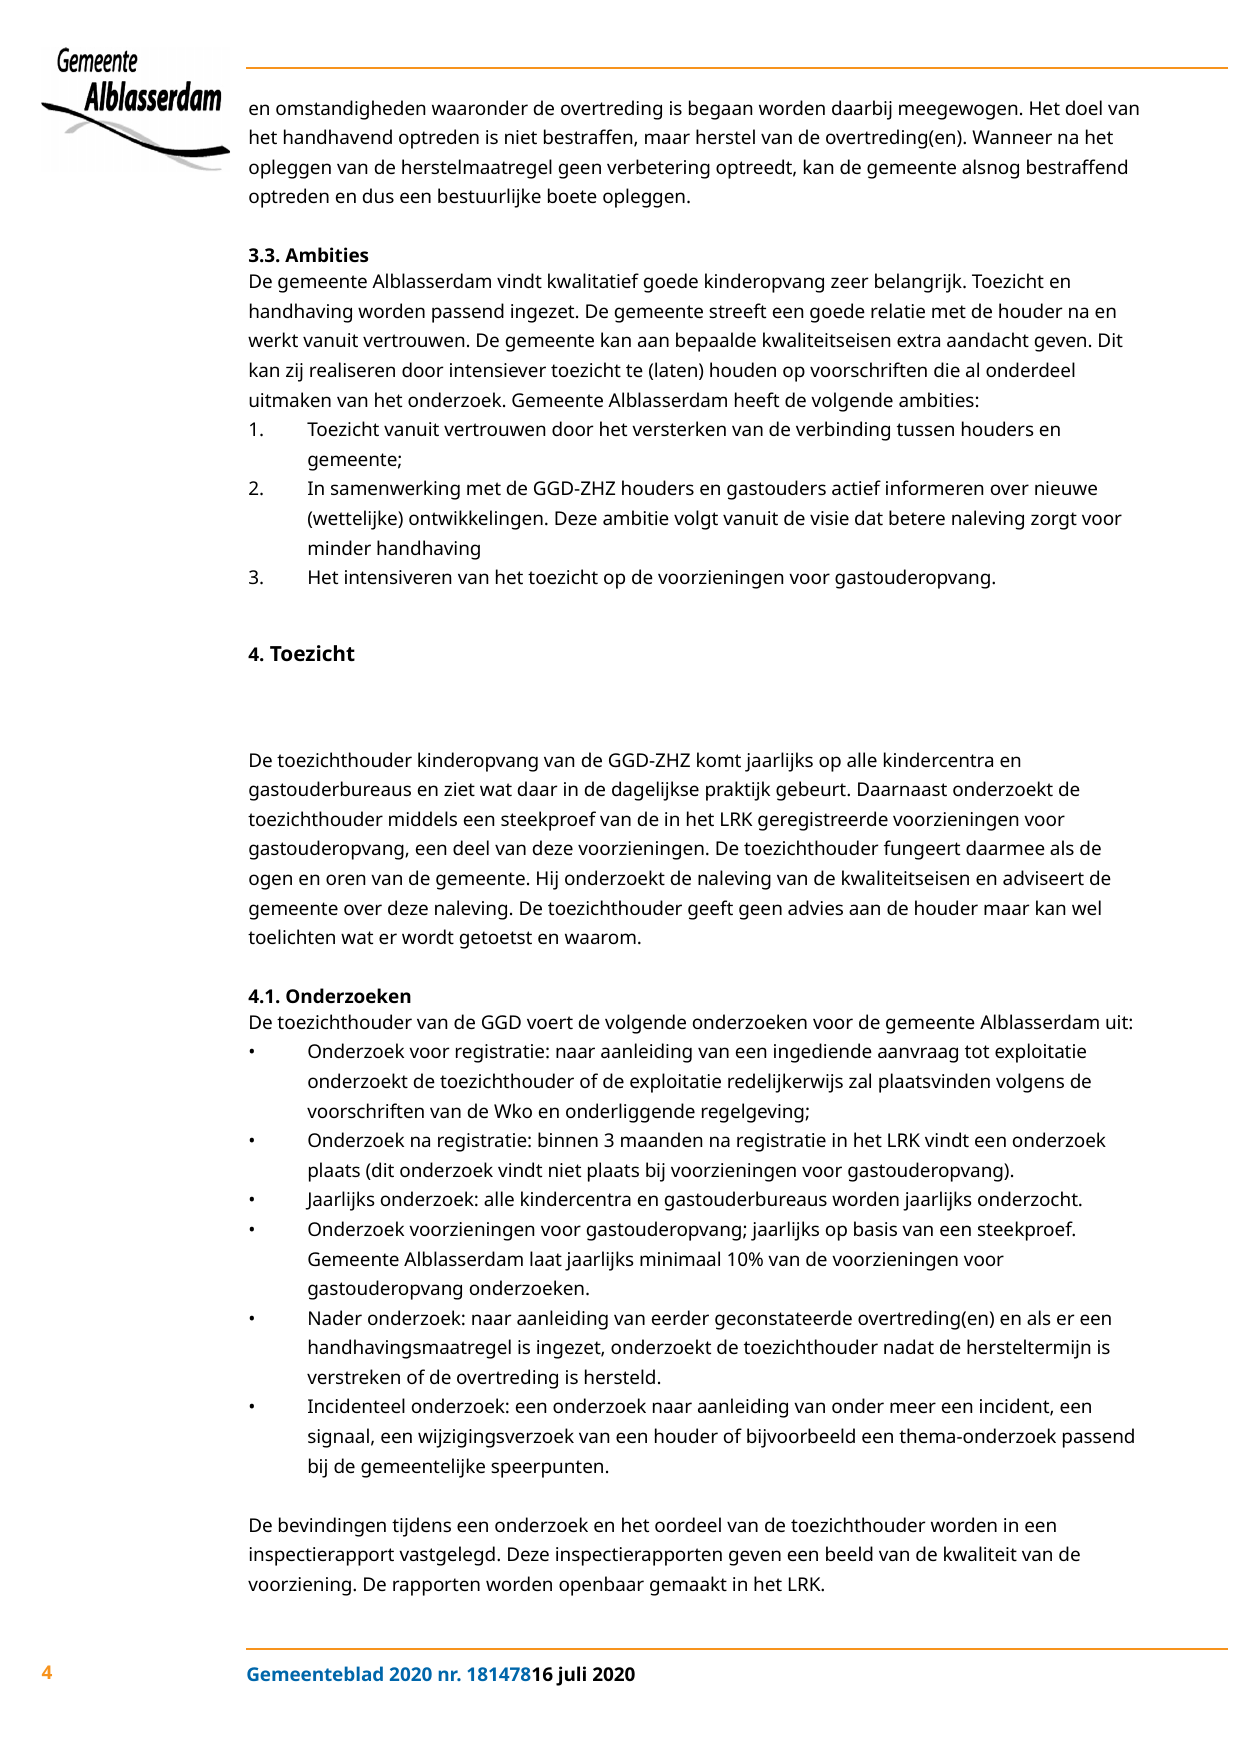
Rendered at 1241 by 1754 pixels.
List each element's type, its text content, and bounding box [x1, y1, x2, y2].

text en omstandigheden waaronder de overtreding is begaan worden daarbij meegewogen. Het doel van het handhavend optreden is niet bestraffen, maar herstel van de overtreding(en). Wanneer na het opleggen van de herstelmaatregel geen verbetering optreedt, kan de gemeente alsnog bestraffend optreden en dus een bestuurlijke boete opleggen. [248, 95, 1152, 209]
list Jaarlijks onderzoek: alle kindercentra en gastouderbureaus worden jaarlijks onderzocht. [248, 1187, 1152, 1212]
text 4. Toezicht [248, 639, 1152, 668]
text De toezichthouder van de GGD voert de volgende onderzoeken voor de gemeente Alblasserdam uit: [248, 1009, 1152, 1035]
text 3.3. Ambities [248, 243, 1152, 268]
text De toezichthouder kinderopvang van de GGD-ZHZ komt jaarlijks op alle kindercentra en gastouderbureaus en ziet wat daar in de dagelijkse praktijk gebeurt. Daarnaast onderzoekt de toezichthouder middels een steekproef van de in het LRK geregistreerde voorzieningen voor gastouderopvang, een deel van deze voorzieningen. De toezichthouder fungeert daarmee als de ogen en oren van de gemeente. Hij onderzoekt de naleving van de kwaliteitseisen en adviseert de gemeente over deze naleving. De toezichthouder geeft geen advies aan de houder maar kan wel toelichten wat er wordt getoetst en waarom. [248, 747, 1152, 950]
list Incidenteel onderzoek: een onderzoek naar aanleiding van onder meer een incident, een signaal, een wijzigingsverzoek van een houder of bijvoorbeeld een thema-onderzoek passend bij de gemeentelijke speerpunten. [248, 1394, 1152, 1479]
list In samenwerking met de GGD-ZHZ houders en gastouders actief informeren over nieuwe (wettelijke) ontwikkelingen. Deze ambitie volgt vanuit de visie dat betere naleving zorgt voor minder handhaving [248, 476, 1152, 560]
list Nader onderzoek: naar aanleiding van eerder geconstateerde overtreding(en) en als er een handhavingsmaatregel is ingezet, onderzoekt de toezichthouder nadat de hersteltermijn is verstreken of de overtreding is hersteld. [248, 1305, 1152, 1390]
list Het intensiveren van het toezicht op de voorzieningen voor gastouderopvang. [248, 564, 1152, 590]
text 4.1. Onderzoeken [248, 983, 1152, 1009]
list Toezicht vanuit vertrouwen door het versterken van de verbinding tussen houders en gemeente; [248, 416, 1152, 472]
list Onderzoek voor registratie: naar aanleiding van een ingediende aanvraag tot exploitatie onderzoekt de toezichthouder of de exploitatie redelijkerwijs zal plaatsvinden volgens de voorschriften van de Wko en onderliggende regelgeving; [248, 1039, 1152, 1124]
text De bevindingen tijdens een onderzoek en het oordeel van de toezichthouder worden in een inspectierapport vastgelegd. Deze inspectierapporten geven een beeld van de kwaliteit van de voorziening. De rapporten worden openbaar gemaakt in het LRK. [248, 1512, 1152, 1597]
list Onderzoek voorzieningen voor gastouderopvang; jaarlijks op basis van een steekproef. Gemeente Alblasserdam laat jaarlijks minimaal 10% van de voorzieningen voor gastouderopvang onderzoeken. [248, 1216, 1152, 1301]
text De gemeente Alblasserdam vindt kwalitatief goede kinderopvang zeer belangrijk. Toezicht en handhaving worden passend ingezet. De gemeente streeft een goede relatie met de houder na en werkt vanuit vertrouwen. De gemeente kan aan bepaalde kwaliteitseisen extra aandacht geven. Dit kan zij realiseren door intensiever toezicht te (laten) houden op voorschriften die al onderdeel uitmaken van het onderzoek. Gemeente Alblasserdam heeft de volgende ambities: [248, 268, 1152, 412]
list Onderzoek na registratie: binnen 3 maanden na registratie in het LRK vindt een onderzoek plaats (dit onderzoek vindt niet plaats bij voorzieningen voor gastouderopvang). [248, 1127, 1152, 1183]
picture [41, 47, 231, 172]
